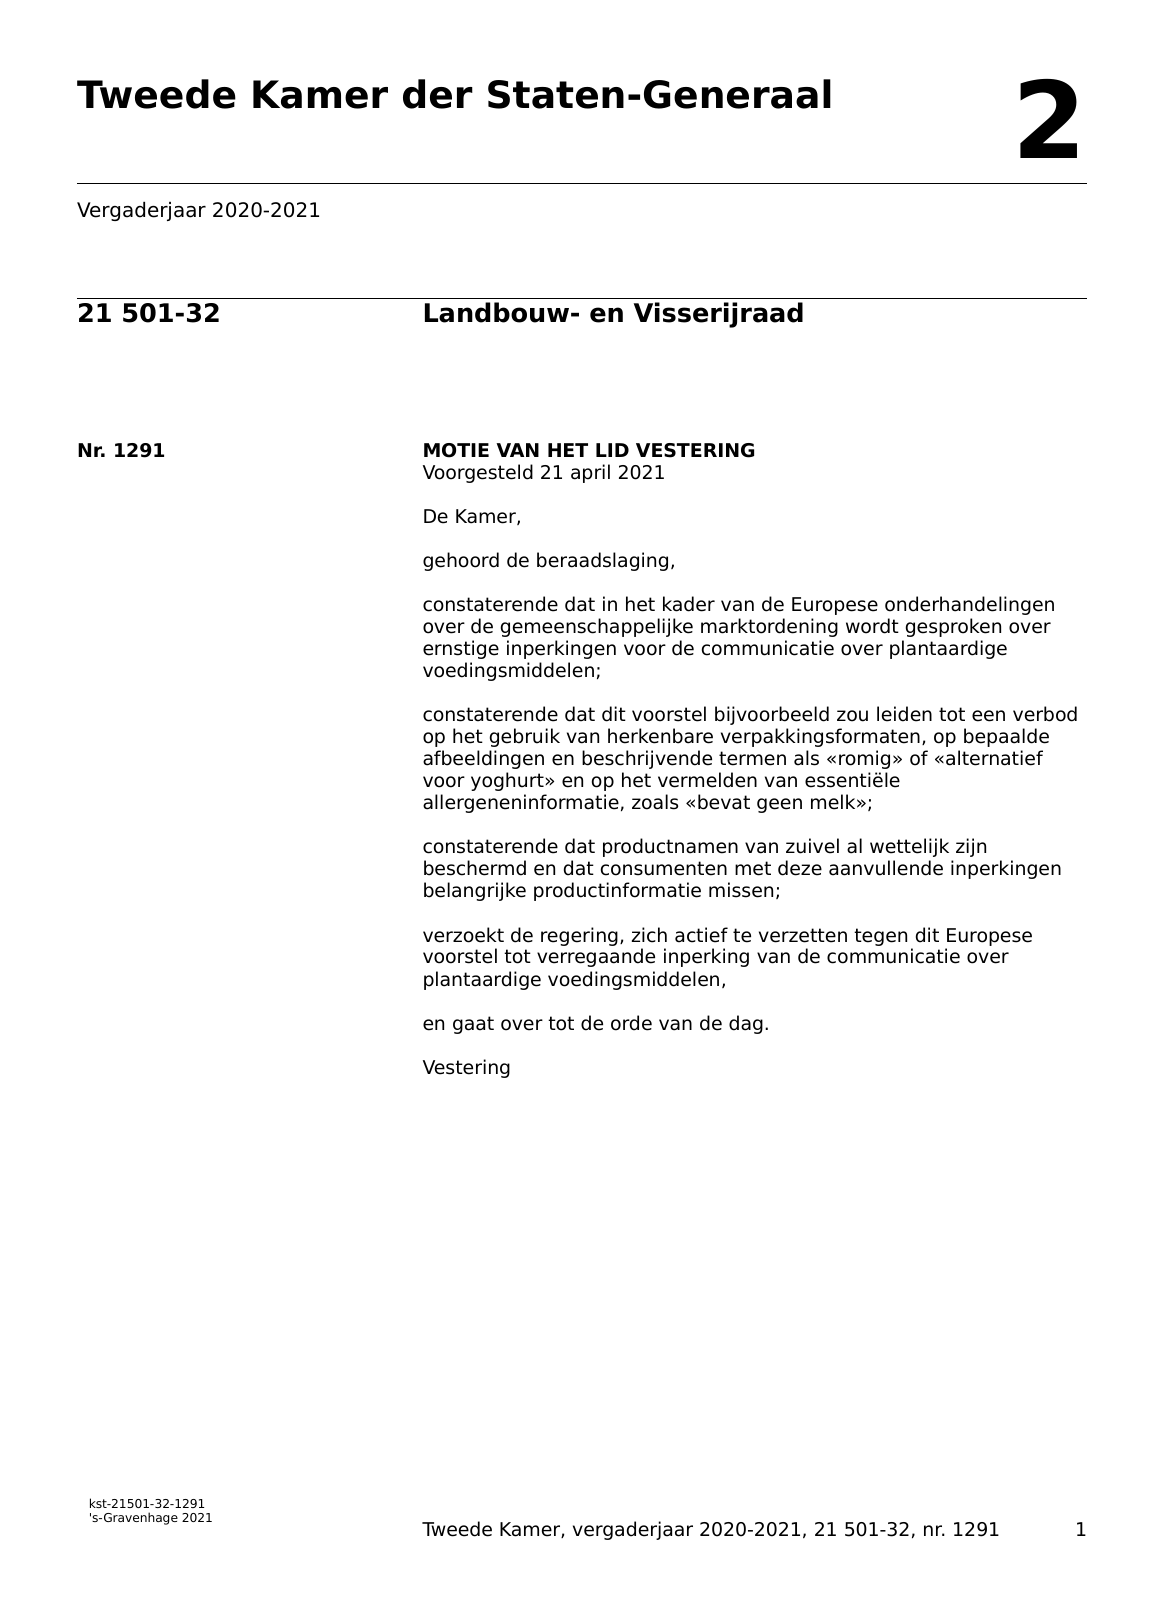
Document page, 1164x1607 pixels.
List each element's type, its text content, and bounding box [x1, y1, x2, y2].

text Vestering [422, 1057, 1087, 1079]
text Voorgesteld 21 april 2021 [422, 462, 1087, 484]
text verzoekt de regering, zich actief te verzetten tegen dit Europese voorstel tot verregaande inperking van de communicatie over plantaardige voedingsmiddelen, [422, 924, 1087, 990]
text De Kamer, [422, 506, 1087, 528]
subtitle 21 501-32 Landbouw- en Visserijraad [77, 299, 1087, 329]
text en gaat over tot de orde van de dag. [422, 1013, 1087, 1034]
subtitle Nr. 1291 MOTIE VAN HET LID VESTERING [77, 440, 1087, 462]
table_header Tweede Kamer der Staten-Generaal [77, 59, 886, 183]
text constaterende dat productnamen van zuivel al wettelijk zijn beschermd en dat consumenten met deze aanvullende inperkingen belangrijke productinformatie missen; [422, 836, 1087, 902]
table_cell Vergaderjaar 2020-2021 [77, 184, 1087, 298]
text 's-Gravenhage 2021 [88, 1511, 323, 1525]
text constaterende dat in het kader van de Europese onderhandelingen over de gemeenschappelijke marktordening wordt gesproken over ernstige inperkingen voor de communicatie over plantaardige voedingsmiddelen; [422, 594, 1087, 682]
table_header 2 [886, 59, 1087, 183]
text kst-21501-32-1291 [88, 1497, 323, 1511]
text gehoord de beraadslaging, [422, 550, 1087, 572]
text constaterende dat dit voorstel bijvoorbeeld zou leiden tot een verbod op het gebruik van herkenbare verpakkingsformaten, op bepaalde afbeeldingen en beschrijvende termen als «romig» of «alternatief voor yoghurt» en op het vermelden van essentiële allergeneninformatie, zoals «bevat geen melk»; [422, 704, 1087, 814]
